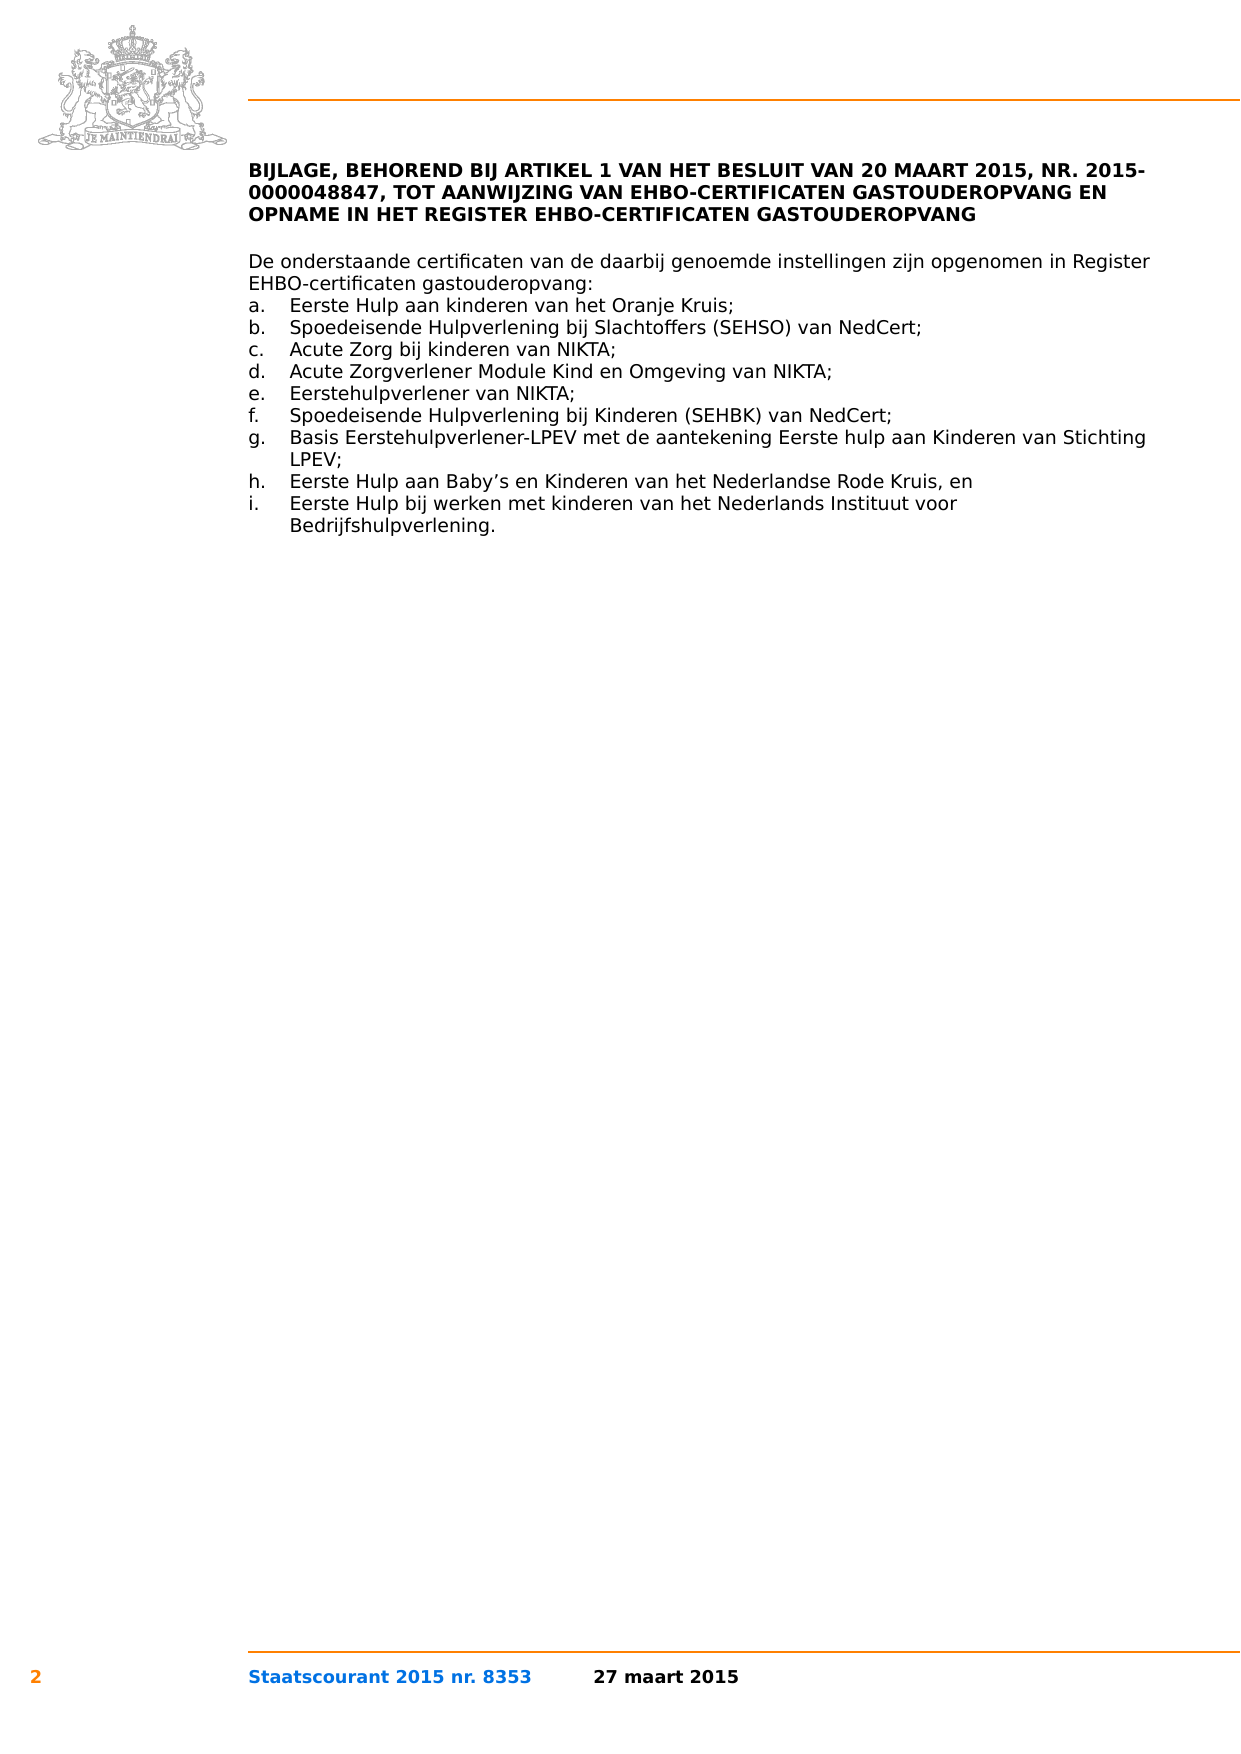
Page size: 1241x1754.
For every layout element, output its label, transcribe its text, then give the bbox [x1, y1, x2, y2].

text d. Acute Zorgverlener Module Kind en Omgeving van NIKTA; [248, 361, 1163, 383]
text f. Spoedeisende Hulpverlening bij Kinderen (SEHBK) van NedCert; [248, 405, 1163, 427]
text a. Eerste Hulp aan kinderen van het Oranje Kruis; [248, 295, 1163, 317]
subtitle BIJLAGE, BEHOREND BIJ ARTIKEL 1 VAN HET BESLUIT VAN 20 MAART 2015, NR. 2015-0000048847, TOT AANWIJZING VAN EHBO-CERTIFICATEN GASTOUDEROPVANG EN OPNAME IN HET REGISTER EHBO-CERTIFICATEN GASTOUDEROPVANG [248, 160, 1163, 226]
text c. Acute Zorg bij kinderen van NIKTA; [248, 339, 1163, 361]
text h. Eerste Hulp aan Baby’s en Kinderen van het Nederlandse Rode Kruis, en [248, 471, 1163, 493]
text i. Eerste Hulp bij werken met kinderen van het Nederlands Instituut voor Bedrijfshulpverlening. [248, 493, 1163, 537]
text e. Eerstehulpverlener van NIKTA; [248, 383, 1163, 405]
text g. Basis Eerstehulpverlener-LPEV met de aantekening Eerste hulp aan Kinderen van Stichting LPEV; [248, 427, 1163, 471]
text b. Spoedeisende Hulpverlening bij Slachtoffers (SEHSO) van NedCert; [248, 317, 1163, 339]
text De onderstaande certificaten van de daarbij genoemde instellingen zijn opgenomen in Register EHBO-certificaten gastouderopvang: [248, 251, 1163, 295]
picture [38, 25, 227, 150]
